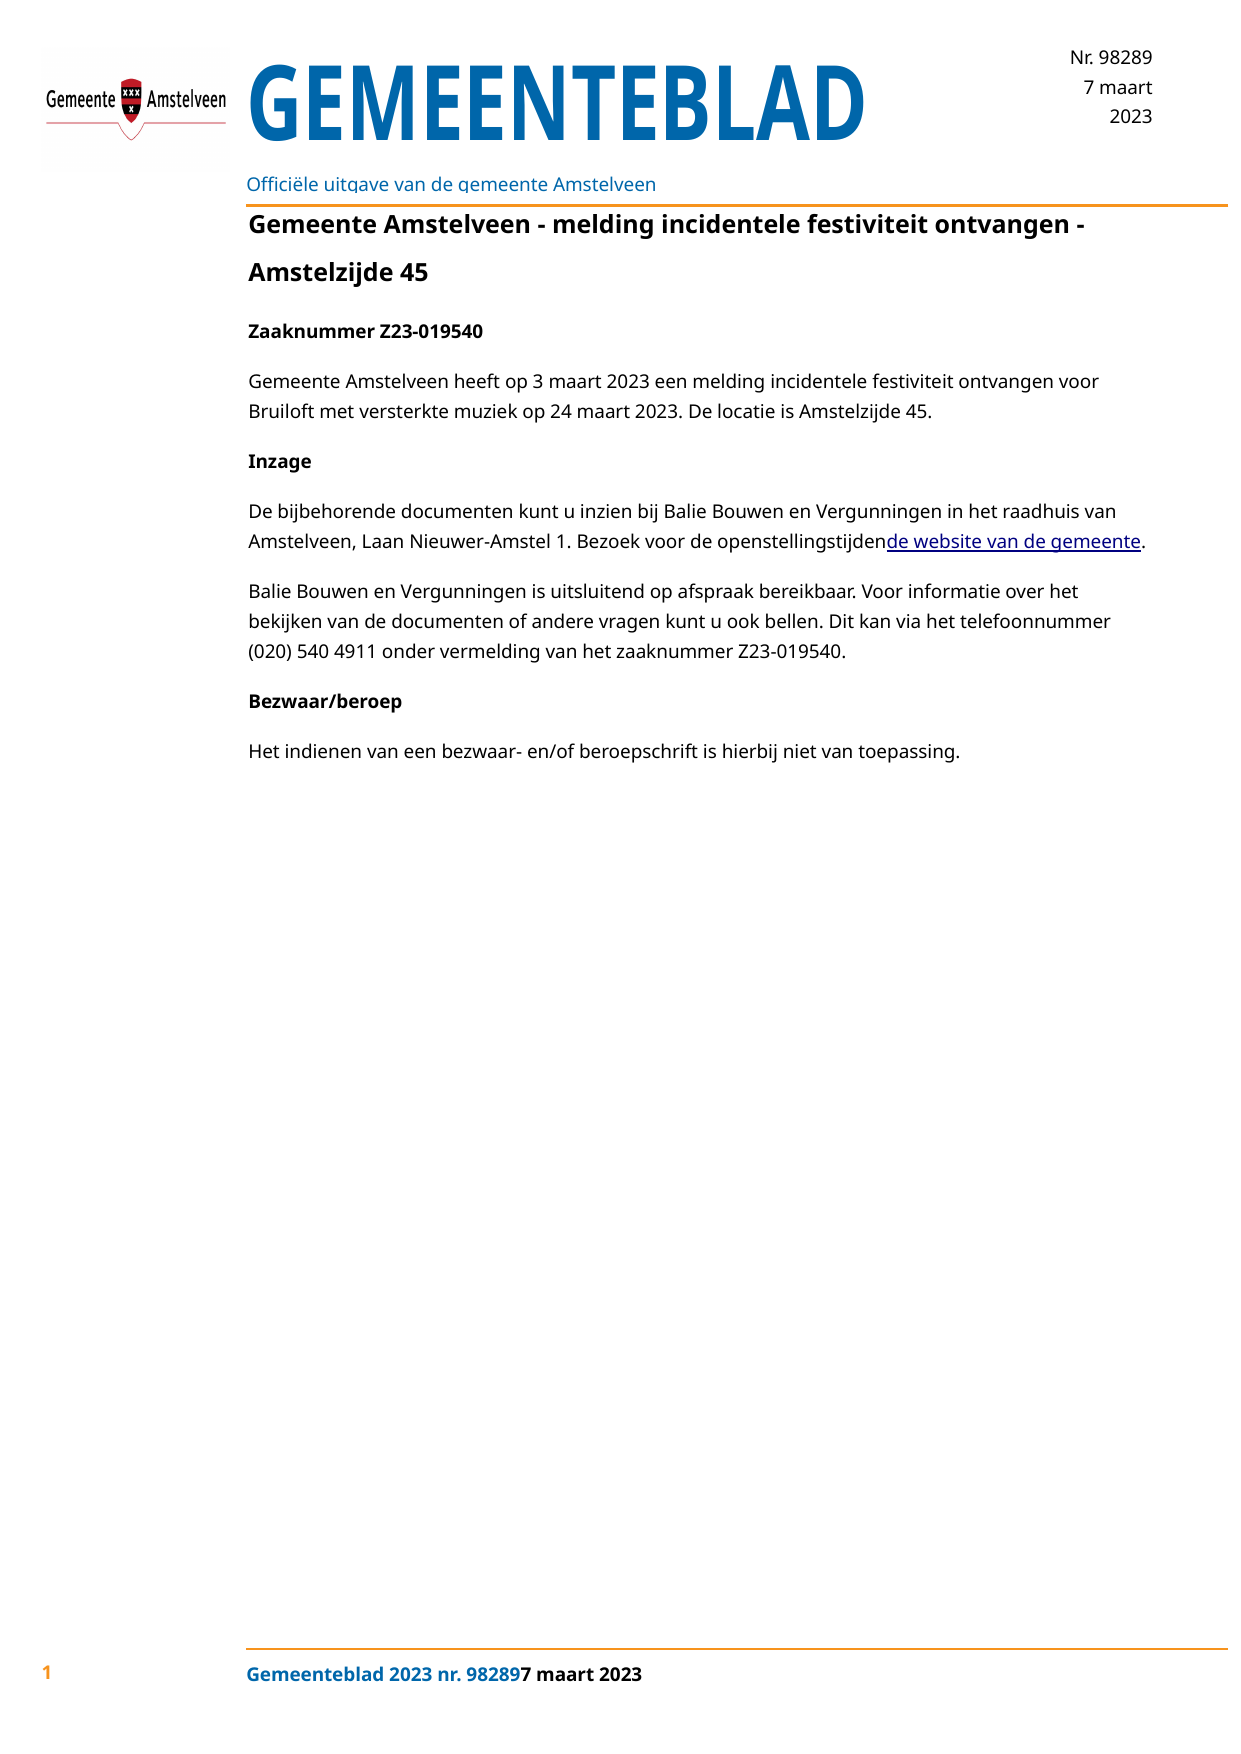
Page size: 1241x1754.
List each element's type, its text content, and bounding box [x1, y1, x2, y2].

picture [41, 47, 231, 172]
text Gemeente Amstelveen heeft op 3 maart 2023 een melding incidentele festiviteit ontvangen voor Bruiloft met versterkte muziek op 24 maart 2023. De locatie is Amstelzijde 45. [248, 368, 1152, 424]
text Het indienen van een bezwaar- en/of beroepschrift is hierbij niet van toepassing. [248, 739, 1152, 764]
text Zaaknummer Z23-019540 [248, 318, 1152, 344]
text Balie Bouwen en Vergunningen is uitsluitend op afspraak bereikbaar. Voor informatie over het bekijken van de documenten of andere vragen kunt u ook bellen. Dit kan via het telefoonnummer (020) 540 4911 onder vermelding van het zaaknummer Z23-019540. [248, 579, 1152, 664]
text Inzage [248, 448, 1152, 474]
text Gemeente Amstelveen - melding incidentele festiviteit ontvangen - Amstelzijde 45 [248, 207, 1152, 288]
text De bijbehorende documenten kunt u inzien bij Balie Bouwen en Vergunningen in het raadhuis van Amstelveen, Laan Nieuwer-Amstel 1. Bezoek voor de openstellingstijdende website van de gemeente. [248, 499, 1152, 554]
text Bezwaar/beroep [248, 688, 1152, 714]
